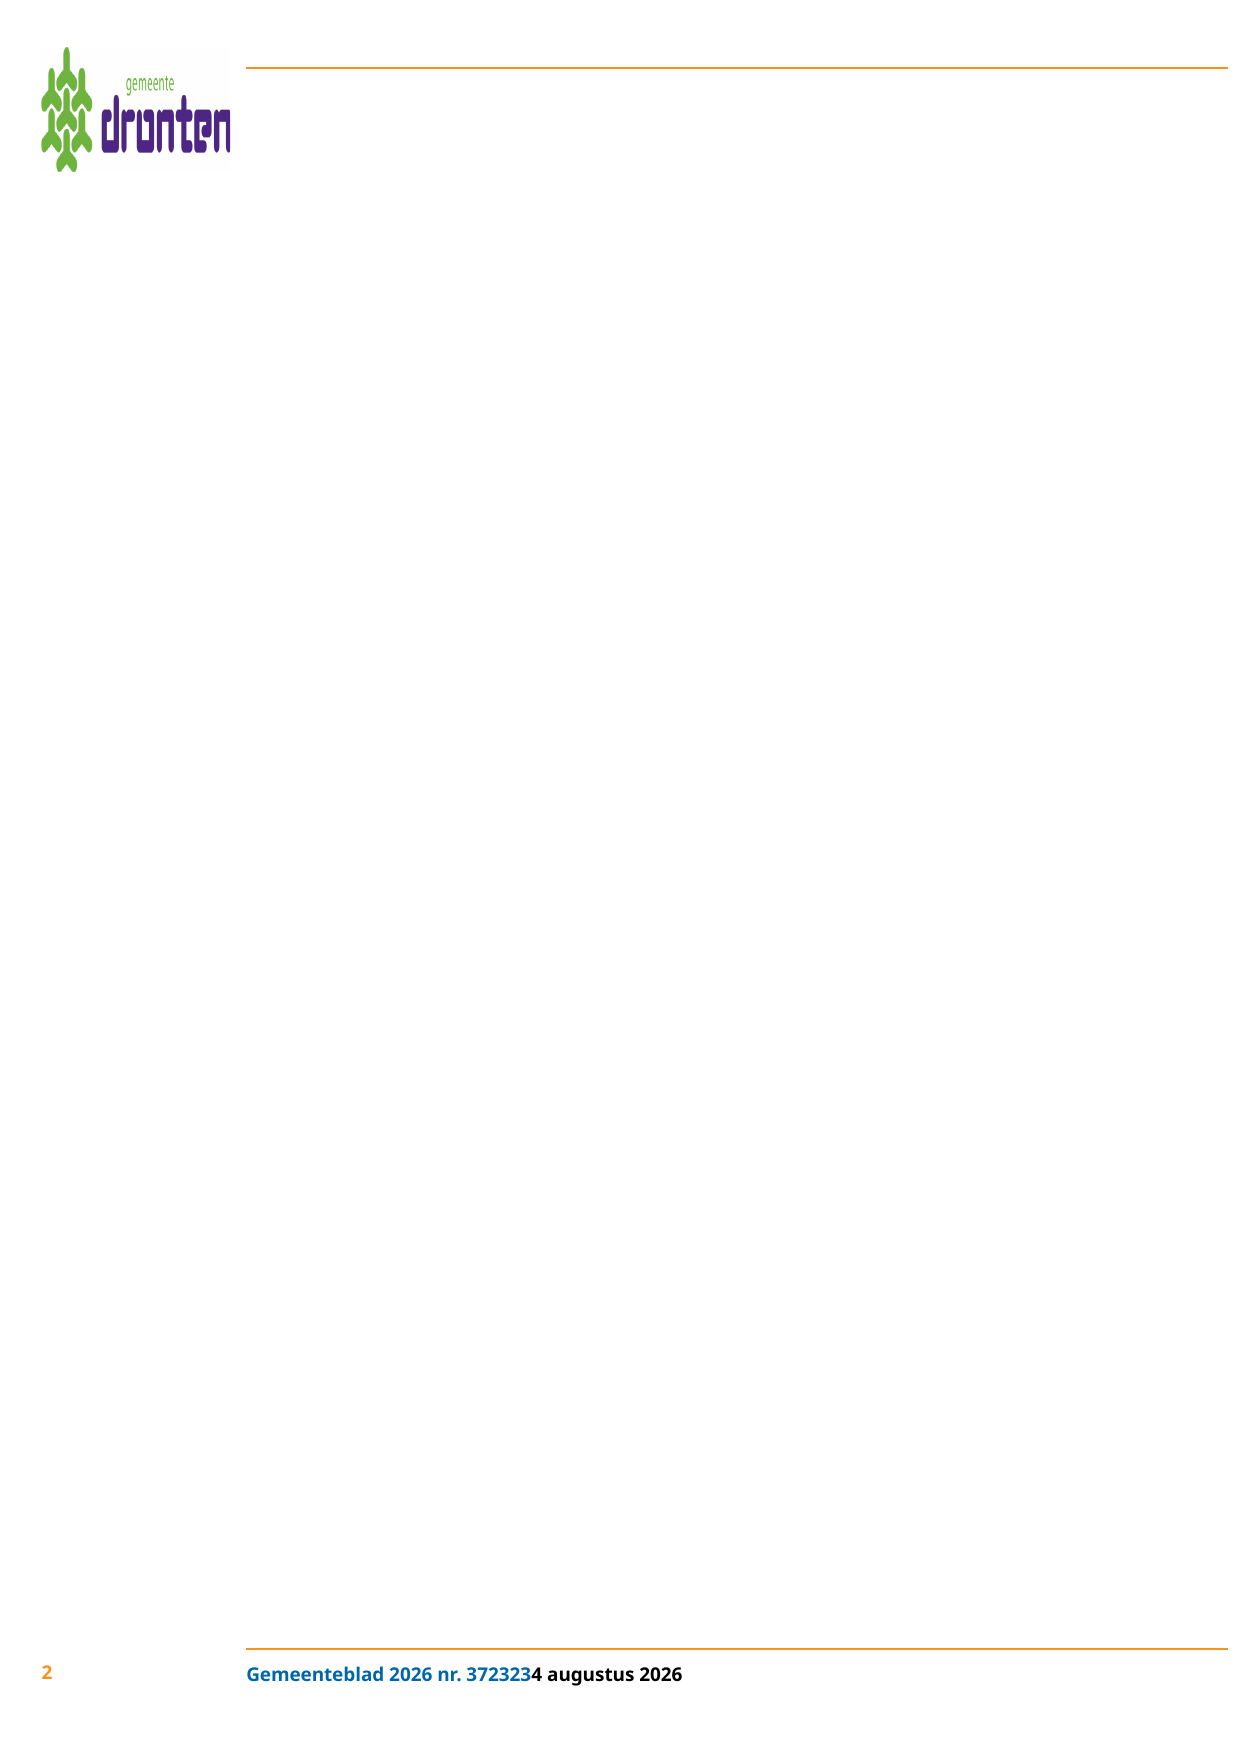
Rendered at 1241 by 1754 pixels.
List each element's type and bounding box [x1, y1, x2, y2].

picture [41, 47, 231, 172]
